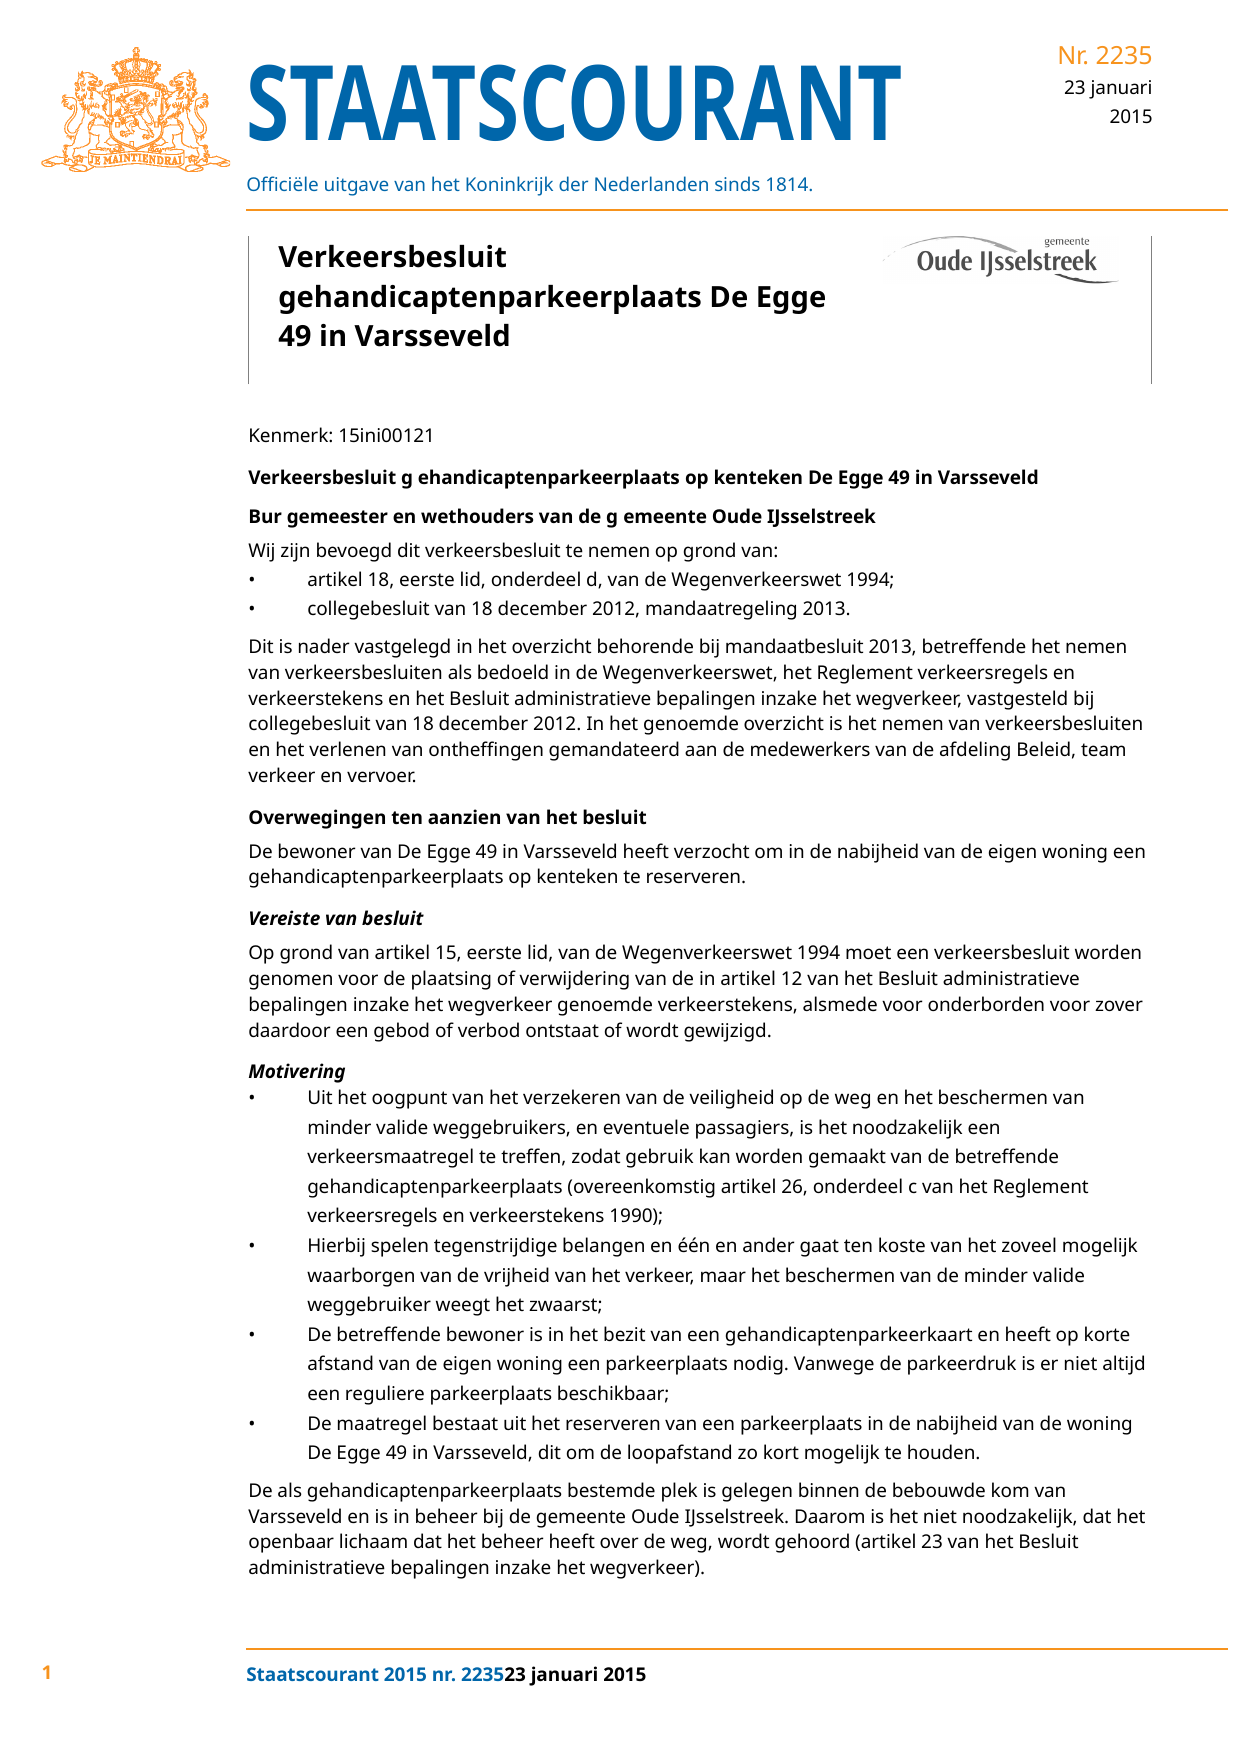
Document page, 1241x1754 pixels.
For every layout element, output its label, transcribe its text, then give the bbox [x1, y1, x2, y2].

list De maatregel bestaat uit het reserveren van een parkeerplaats in de nabijheid van de woning De Egge 49 in Varsseveld, dit om de loopafstand zo kort mogelijk te houden. [248, 1410, 1152, 1465]
text Overwegingen ten aanzien van het besluit [248, 804, 1152, 829]
list artikel 18, eerste lid, onderdeel d, van de Wegenverkeerswet 1994; [248, 566, 1152, 592]
picture [882, 236, 1119, 284]
list Hierbij spelen tegenstrijdige belangen en één en ander gaat ten koste van het zoveel mogelijk waarborgen van de vrijheid van het verkeer, maar het beschermen van de minder valide weggebruiker weegt het zwaarst; [248, 1232, 1152, 1317]
text Wij zijn bevoegd dit verkeersbesluit te nemen op grond van: [248, 537, 1152, 563]
table_header Verkeersbesluit gehandicaptenparkeerplaats De Egge 49 in Varsseveld [249, 236, 850, 384]
text Bur gemeester en wethouders van de g emeente Oude IJsselstreek [248, 503, 1152, 529]
text De als gehandicaptenparkeerplaats bestemde plek is gelegen binnen de bebouwde kom van Varsseveld en is in beheer bij de gemeente Oude IJsselstreek. Daarom is het niet noodzakelijk, dat het openbaar lichaam dat het beheer heeft over de weg, wordt gehoord (artikel 23 van het Besluit administratieve bepalingen inzake het wegverkeer). [248, 1477, 1152, 1580]
list collegebesluit van 18 december 2012, mandaatregeling 2013. [248, 595, 1152, 621]
table_header [850, 236, 1151, 384]
text Verkeersbesluit g ehandicaptenparkeerplaats op kenteken De Egge 49 in Varsseveld [248, 464, 1152, 490]
text De bewoner van De Egge 49 in Varsseveld heeft verzocht om in de nabijheid van de eigen woning een gehandicaptenparkeerplaats op kenteken te reserveren. [248, 838, 1152, 889]
picture [41, 47, 231, 172]
list Uit het oogpunt van het verzekeren van de veiligheid op de weg en het beschermen van minder valide weggebruikers, en eventuele passagiers, is het noodzakelijk een verkeersmaatregel te treffen, zodat gebruik kan worden gemaakt van de betreffende gehandicaptenparkeerplaats (overeenkomstig artikel 26, onderdeel c van het Reglement verkeersregels en verkeerstekens 1990); [248, 1084, 1152, 1228]
text Kenmerk: 15ini00121 [248, 422, 1152, 448]
text Vereiste van besluit [248, 906, 1152, 931]
text Op grond van artikel 15, eerste lid, van de Wegenverkeerswet 1994 moet een verkeersbesluit worden genomen voor de plaatsing of verwijdering van de in artikel 12 van het Besluit administratieve bepalingen inzake het wegverkeer genoemde verkeerstekens, alsmede voor onderborden voor zover daardoor een gebod of verbod ontstaat of wordt gewijzigd. [248, 939, 1152, 1042]
text Dit is nader vastgelegd in het overzicht behorende bij mandaatbesluit 2013, betreffende het nemen van verkeersbesluiten als bedoeld in de Wegenverkeerswet, het Reglement verkeersregels en verkeerstekens en het Besluit administratieve bepalingen inzake het wegverkeer, vastgesteld bij collegebesluit van 18 december 2012. In het genoemde overzicht is het nemen van verkeersbesluiten en het verlenen van ontheffingen gemandateerd aan de medewerkers van de afdeling Beleid, team verkeer en vervoer. [248, 633, 1152, 788]
list De betreffende bewoner is in het bezit van een gehandicaptenparkeerkaart en heeft op korte afstand van de eigen woning een parkeerplaats nodig. Vanwege de parkeerdruk is er niet altijd een reguliere parkeerplaats beschikbaar; [248, 1321, 1152, 1406]
text Motivering [248, 1059, 1152, 1084]
